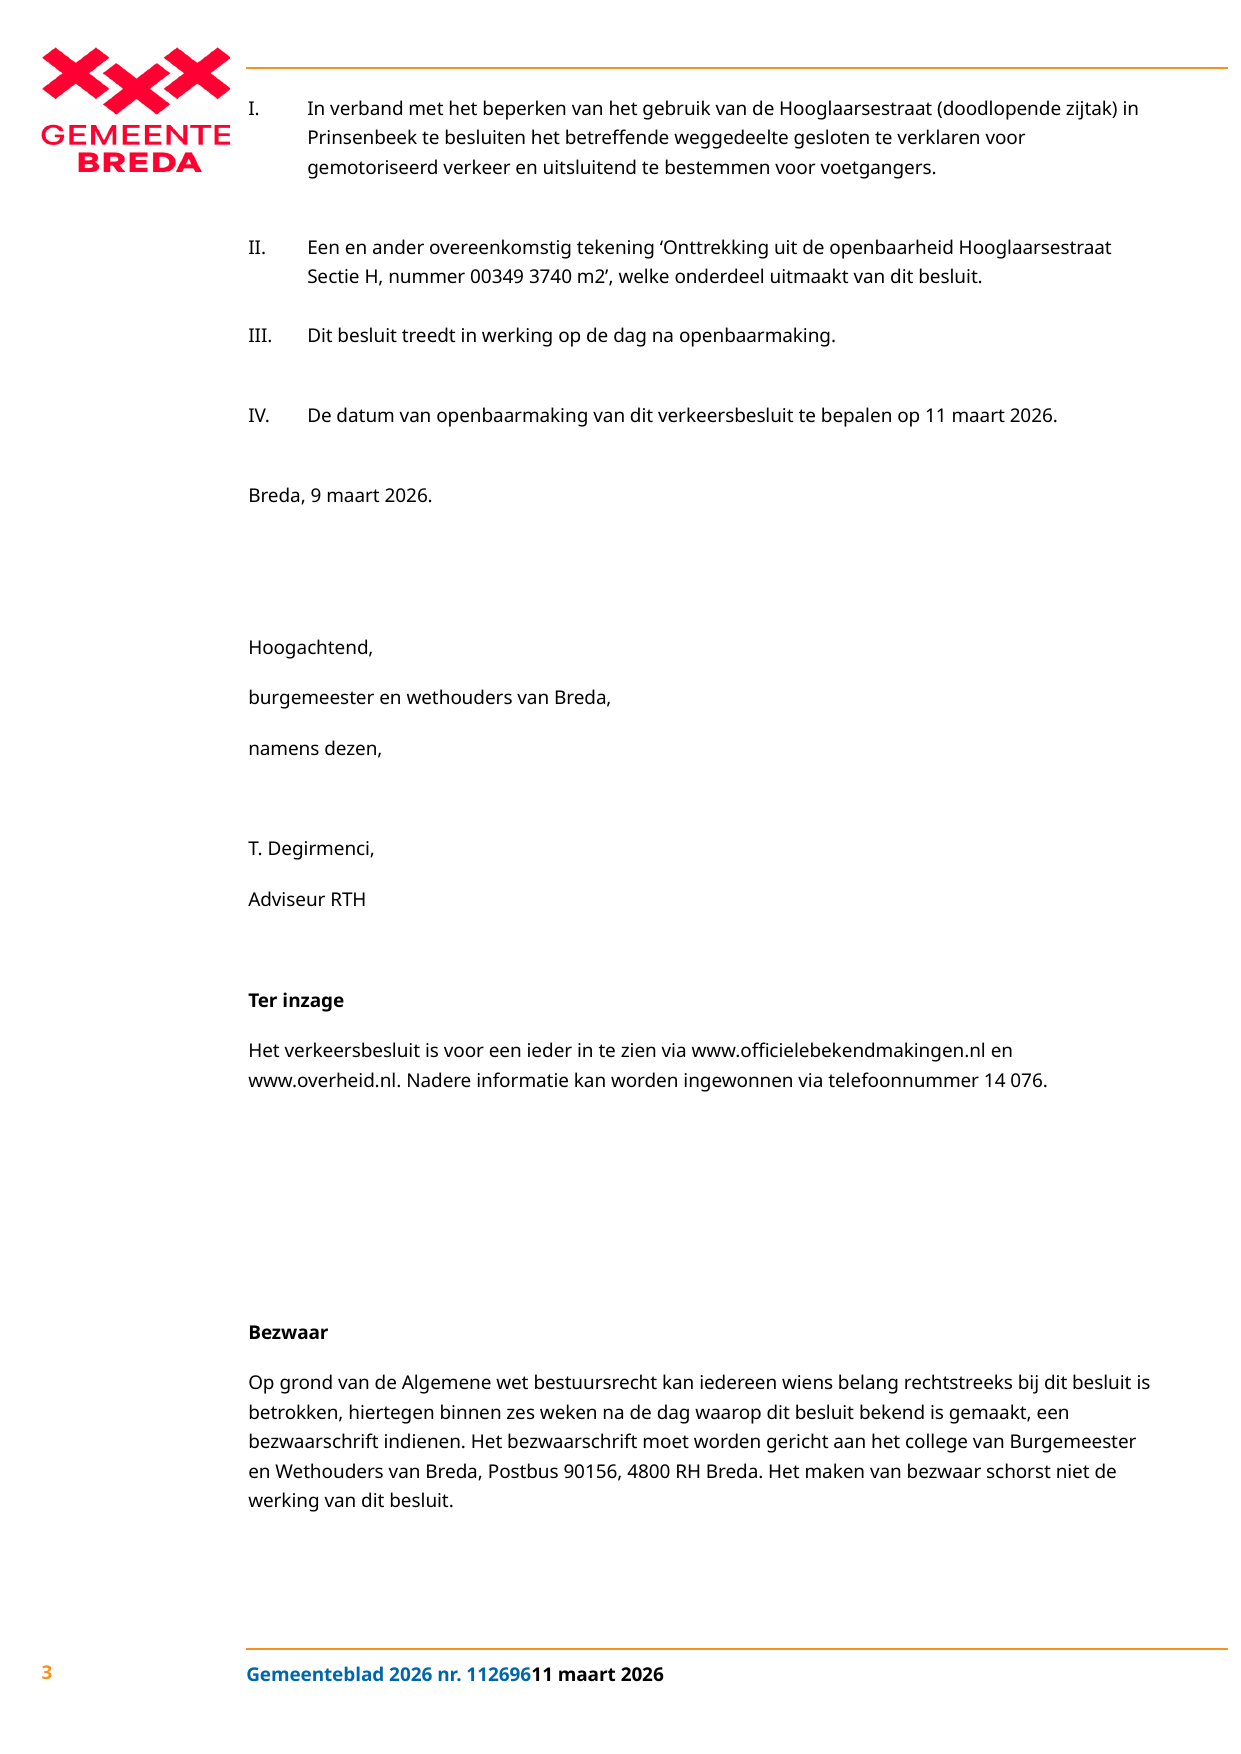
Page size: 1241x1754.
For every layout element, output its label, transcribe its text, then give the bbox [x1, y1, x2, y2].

text Hoogachtend, [248, 634, 1152, 660]
text Breda, 9 maart 2026. [248, 483, 1152, 508]
text burgemeester en wethouders van Breda, [248, 684, 1152, 710]
text T. Degirmenci, [248, 836, 1152, 861]
text namens dezen, [248, 735, 1152, 761]
text Adviseur RTH [248, 886, 1152, 912]
list Dit besluit treedt in werking op de dag na openbaarmaking. [248, 323, 1152, 348]
list De datum van openbaarmaking van dit verkeersbesluit te bepalen op 11 maart 2026. [248, 403, 1152, 428]
list In verband met het beperken van het gebruik van de Hooglaarsestraat (doodlopende zijtak) in Prinsenbeek te besluiten het betreffende weggedeelte gesloten te verklaren voor gemotoriseerd verkeer en uitsluitend te bestemmen voor voetgangers. [248, 95, 1152, 180]
text Het verkeersbesluit is voor een ieder in te zien via www.officielebekendmakingen.nl en www.overheid.nl. Nadere informatie kan worden ingewonnen via telefoonnummer 14 076. [248, 1037, 1152, 1093]
text Op grond van de Algemene wet bestuursrecht kan iedereen wiens belang rechtstreeks bij dit besluit is betrokken, hiertegen binnen zes weken na de dag waarop dit besluit bekend is gemaakt, een bezwaarschrift indienen. Het bezwaarschrift moet worden gericht aan het college van Burgemeester en Wethouders van Breda, Postbus 90156, 4800 RH Breda. Het maken van bezwaar schorst niet de werking van dit besluit. [248, 1369, 1152, 1513]
list Een en ander overeenkomstig tekening ‘Onttrekking uit de openbaarheid Hooglaarsestraat Sectie H, nummer 00349 3740 m2’, welke onderdeel uitmaakt van dit besluit. [248, 234, 1152, 289]
picture [41, 47, 231, 172]
text Ter inzage [248, 987, 1152, 1013]
text Bezwaar [248, 1319, 1152, 1345]
